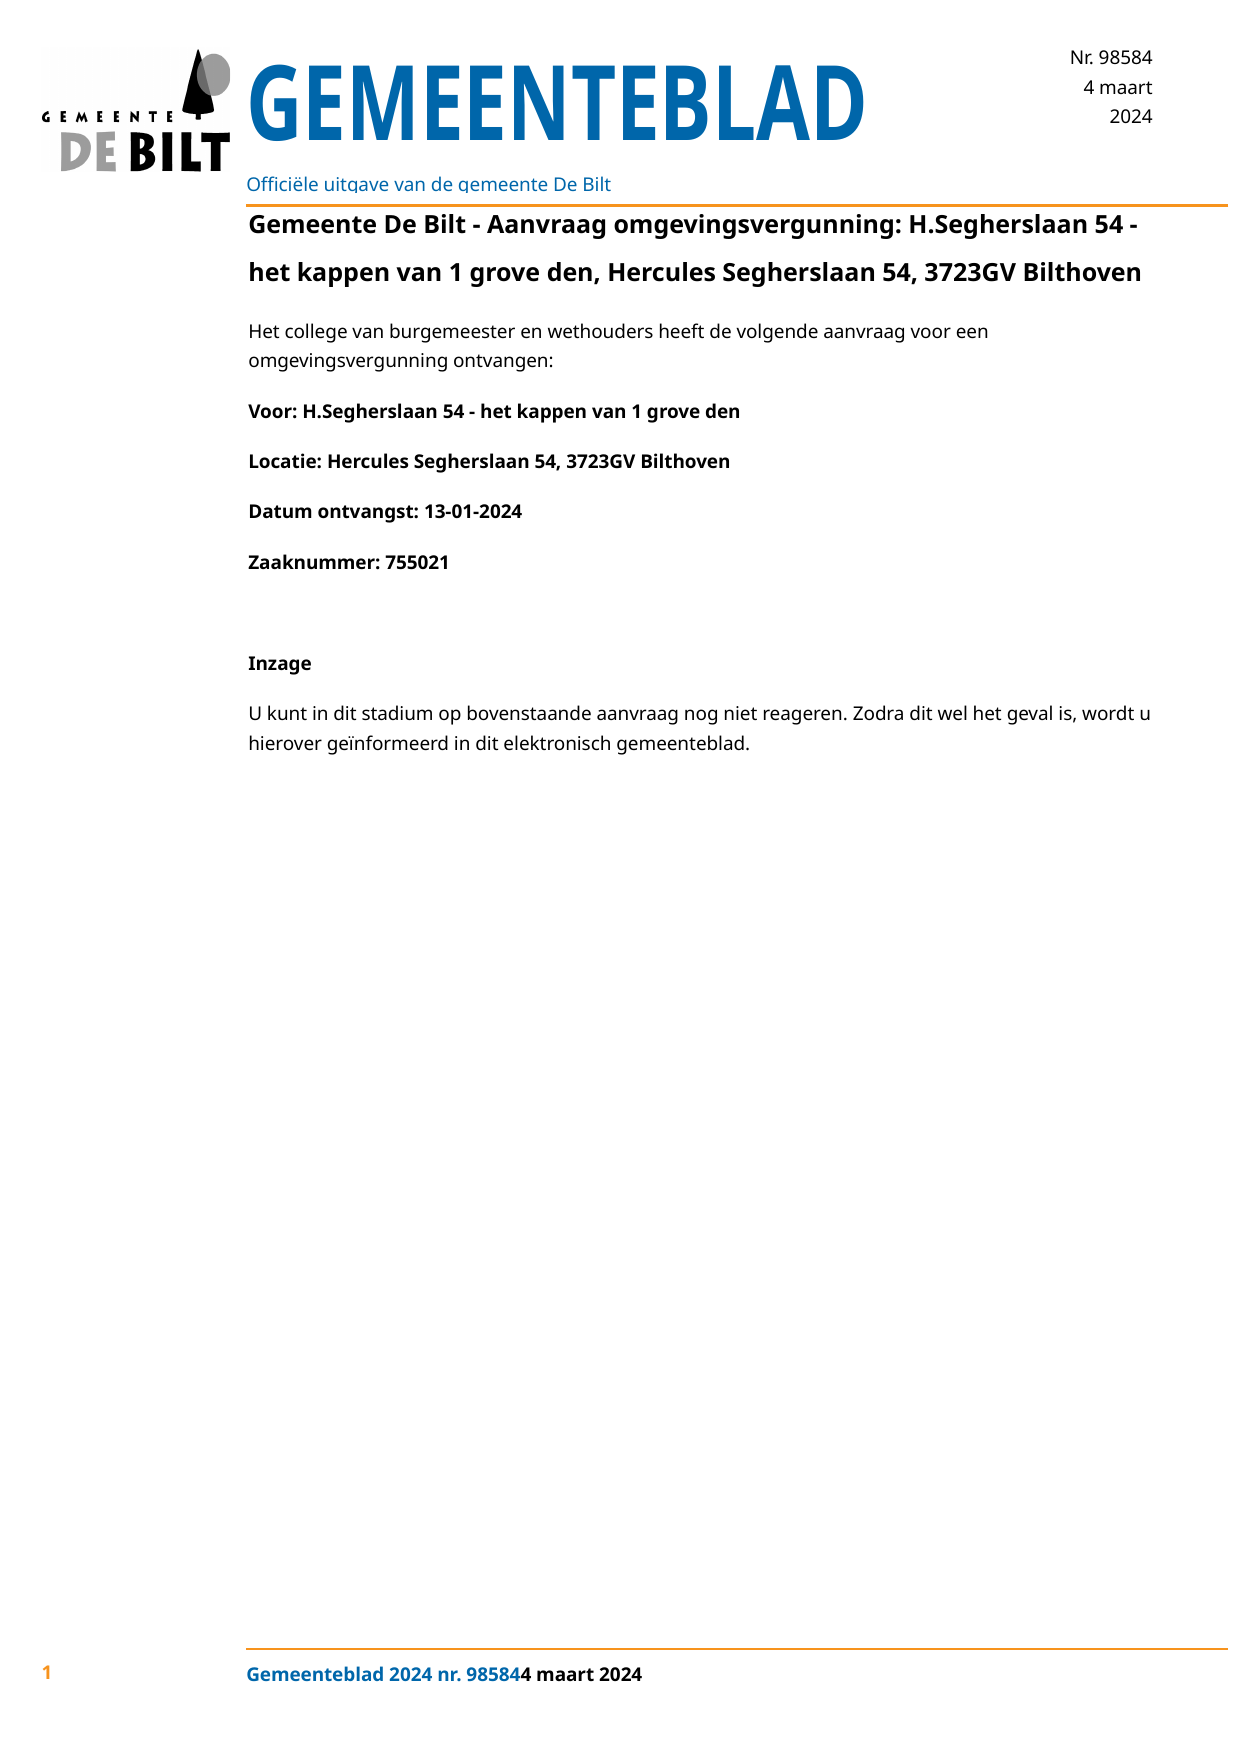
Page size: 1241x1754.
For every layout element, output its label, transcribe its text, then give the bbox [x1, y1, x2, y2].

text Datum ontvangst: 13-01-2024 [248, 499, 1152, 524]
text Zaaknummer: 755021 [248, 549, 1152, 575]
text U kunt in dit stadium op bovenstaande aanvraag nog niet reageren. Zodra dit wel het geval is, wordt u hierover geïnformeerd in dit elektronisch gemeenteblad. [248, 700, 1152, 756]
picture [41, 47, 231, 172]
text Locatie: Hercules Segherslaan 54, 3723GV Bilthoven [248, 448, 1152, 474]
text Inzage [248, 650, 1152, 676]
text Het college van burgemeester en wethouders heeft de volgende aanvraag voor een omgevingsvergunning ontvangen: [248, 318, 1152, 373]
text Gemeente De Bilt - Aanvraag omgevingsvergunning: H.Segherslaan 54 - het kappen van 1 grove den, Hercules Segherslaan 54, 3723GV Bilthoven [248, 207, 1152, 288]
text Voor: H.Segherslaan 54 - het kappen van 1 grove den [248, 398, 1152, 424]
